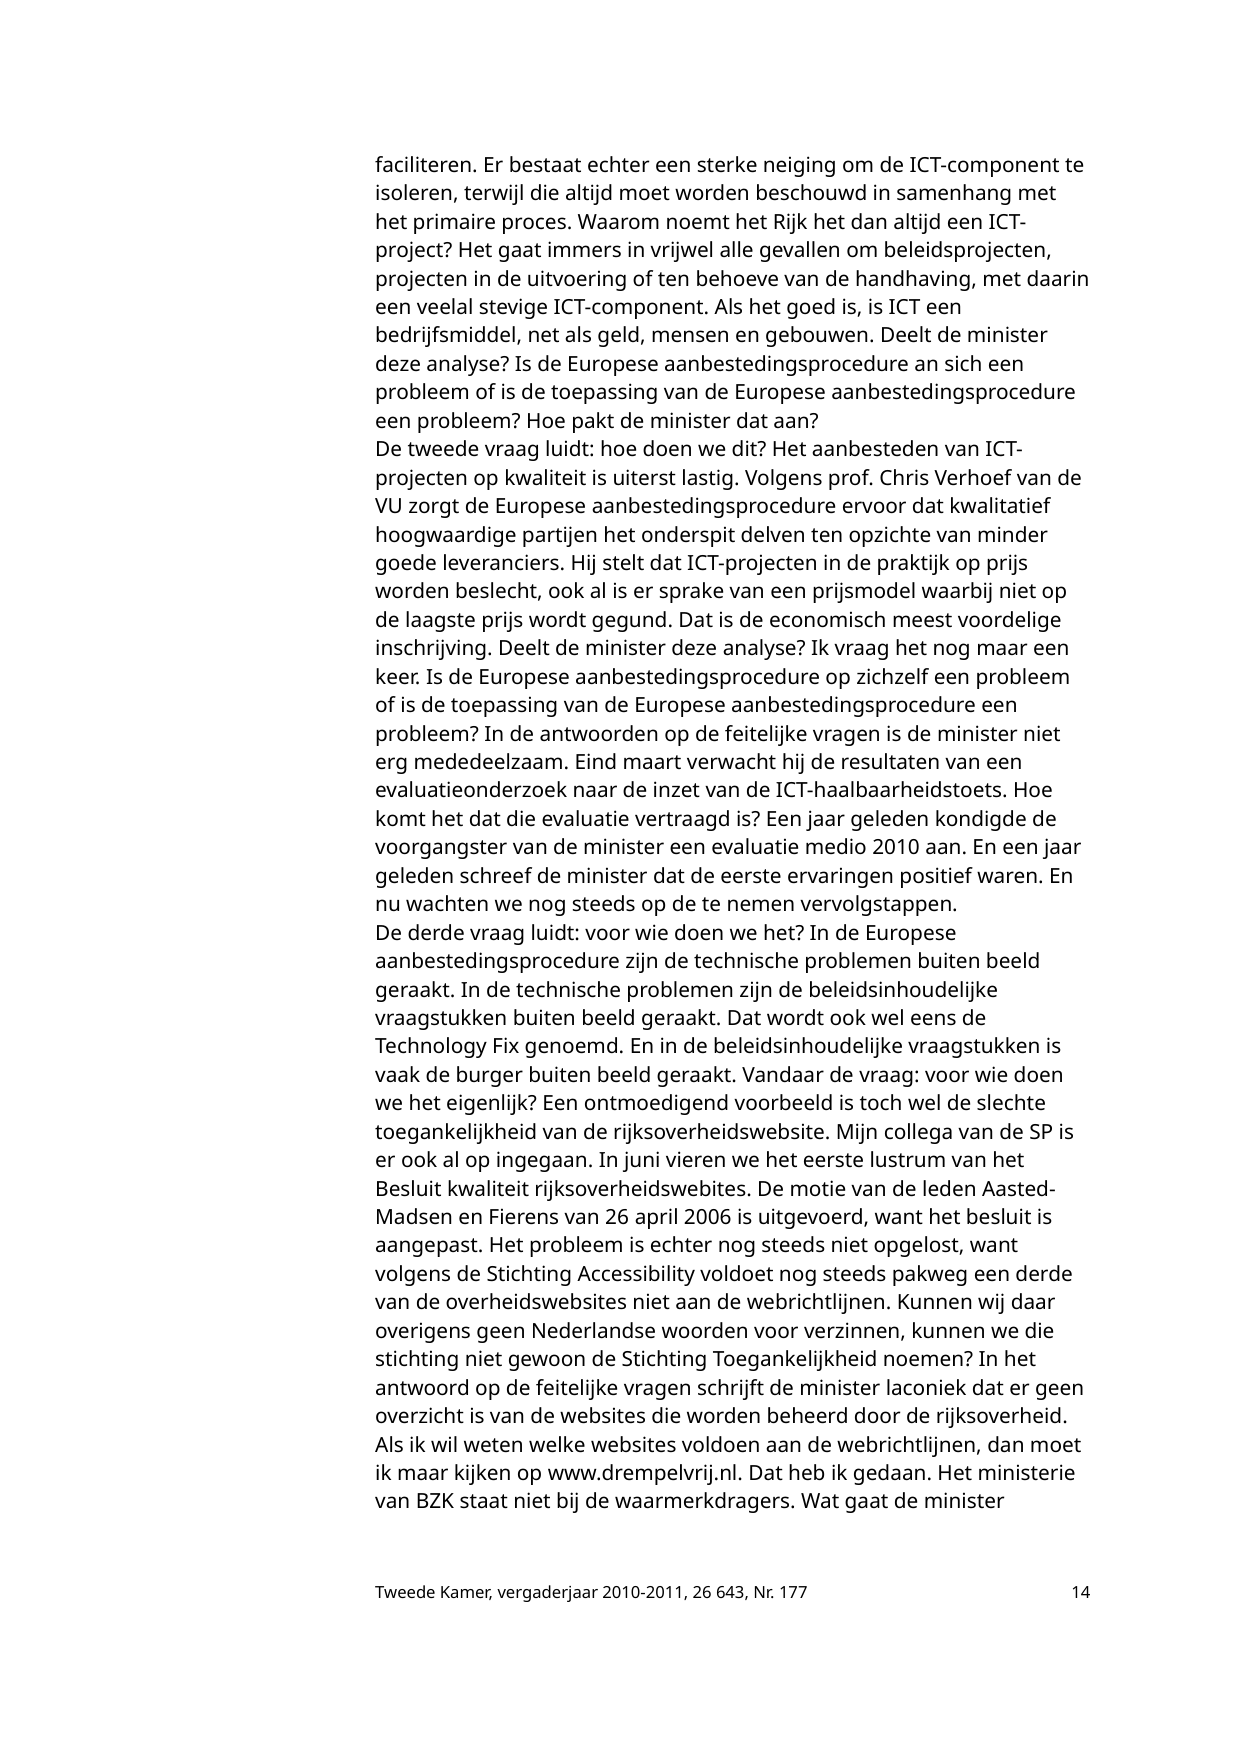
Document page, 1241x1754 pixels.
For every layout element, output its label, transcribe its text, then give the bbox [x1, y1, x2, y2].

text De tweede vraag luidt: hoe doen we dit? Het aanbesteden van ICT-projecten op kwaliteit is uiterst lastig. Volgens prof. Chris Verhoef van de VU zorgt de Europese aanbestedingsprocedure ervoor dat kwalitatief hoogwaardige partijen het onderspit delven ten opzichte van minder goede leveranciers. Hij stelt dat ICT-projecten in de praktijk op prijs worden beslecht, ook al is er sprake van een prijsmodel waarbij niet op de laagste prijs wordt gegund. Dat is de economisch meest voordelige inschrijving. Deelt de minister deze analyse? Ik vraag het nog maar een keer. Is de Europese aanbestedingsprocedure op zichzelf een probleem of is de toepassing van de Europese aanbestedingsprocedure een probleem? In de antwoorden op de feitelijke vragen is de minister niet erg mededeelzaam. Eind maart verwacht hij de resultaten van een evaluatieonderzoek naar de inzet van de ICT-haalbaarheidstoets. Hoe komt het dat die evaluatie vertraagd is? Een jaar geleden kondigde de voorgangster van de minister een evaluatie medio 2010 aan. En een jaar geleden schreef de minister dat de eerste ervaringen positief waren. En nu wachten we nog steeds op de te nemen vervolgstappen. [375, 434, 1090, 918]
text faciliteren. Er bestaat echter een sterke neiging om de ICT-component te isoleren, terwijl die altijd moet worden beschouwd in samenhang met het primaire proces. Waarom noemt het Rijk het dan altijd een ICT-project? Het gaat immers in vrijwel alle gevallen om beleidsprojecten, projecten in de uitvoering of ten behoeve van de handhaving, met daarin een veelal stevige ICT-component. Als het goed is, is ICT een bedrijfsmiddel, net als geld, mensen en gebouwen. Deelt de minister deze analyse? Is de Europese aanbestedingsprocedure an sich een probleem of is de toepassing van de Europese aanbestedingsprocedure een probleem? Hoe pakt de minister dat aan? [375, 150, 1090, 434]
text De derde vraag luidt: voor wie doen we het? In de Europese aanbestedingsprocedure zijn de technische problemen buiten beeld geraakt. In de technische problemen zijn de beleidsinhoudelijke vraagstukken buiten beeld geraakt. Dat wordt ook wel eens de Technology Fix genoemd. En in de beleidsinhoudelijke vraagstukken is vaak de burger buiten beeld geraakt. Vandaar de vraag: voor wie doen we het eigenlijk? Een ontmoedigend voorbeeld is toch wel de slechte toegankelijkheid van de rijksoverheidswebsite. Mijn collega van de SP is er ook al op ingegaan. In juni vieren we het eerste lustrum van het Besluit kwaliteit rijksoverheidswebites. De motie van de leden Aasted-Madsen en Fierens van 26 april 2006 is uitgevoerd, want het besluit is aangepast. Het probleem is echter nog steeds niet opgelost, want volgens de Stichting Accessibility voldoet nog steeds pakweg een derde van de overheidswebsites niet aan de webrichtlijnen. Kunnen wij daar overigens geen Nederlandse woorden voor verzinnen, kunnen we die stichting niet gewoon de Stichting Toegankelijkheid noemen? In het antwoord op de feitelijke vragen schrijft de minister laconiek dat er geen overzicht is van de websites die worden beheerd door de rijksoverheid. Als ik wil weten welke websites voldoen aan de webrichtlijnen, dan moet ik maar kijken op www.drempelvrij.nl. Dat heb ik gedaan. Het ministerie van BZK staat niet bij de waarmerkdragers. Wat gaat de minister [375, 918, 1090, 1515]
